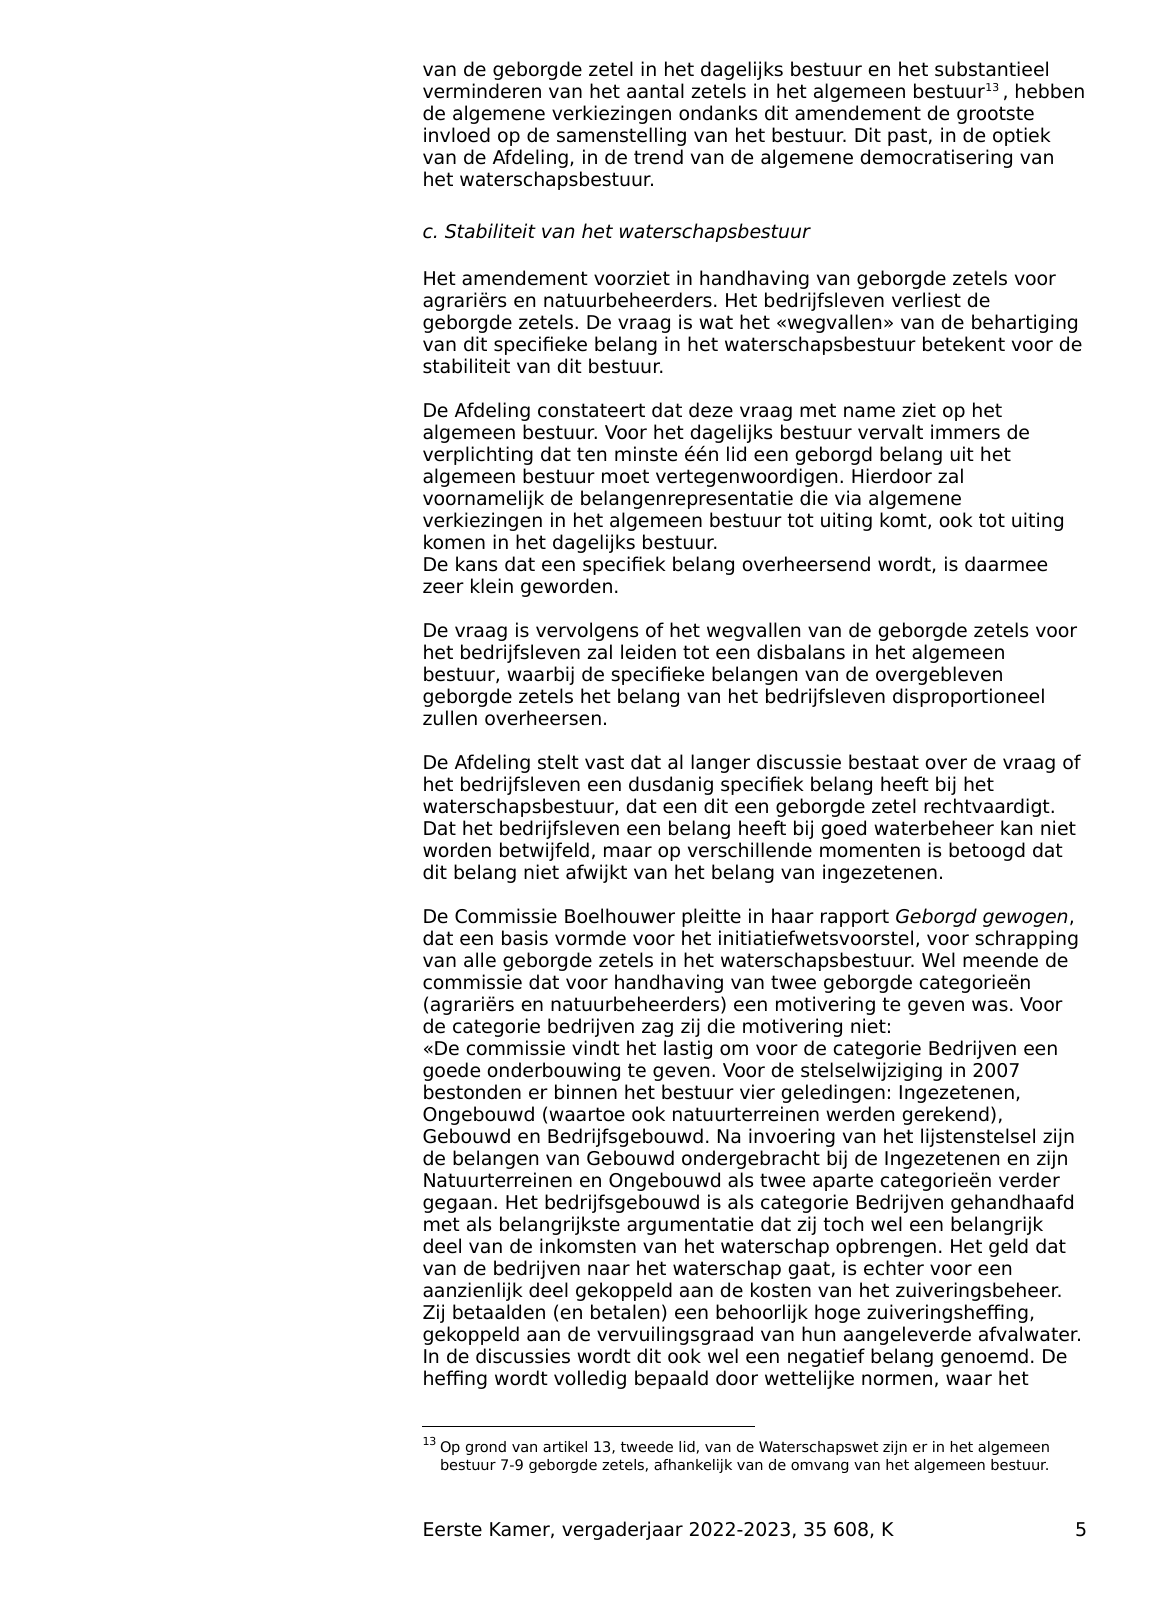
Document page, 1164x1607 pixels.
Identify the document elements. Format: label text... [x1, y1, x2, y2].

text De Afdeling constateert dat deze vraag met name ziet op het algemeen bestuur. Voor het dagelijks bestuur vervalt immers de verplichting dat ten minste één lid een geborgd belang uit het algemeen bestuur moet vertegenwoordigen. Hierdoor zal voornamelijk de belangenrepresentatie die via algemene verkiezingen in het algemeen bestuur tot uiting komt, ook tot uiting komen in het dagelijks bestuur. [422, 400, 1087, 554]
text De vraag is vervolgens of het wegvallen van de geborgde zetels voor het bedrijfsleven zal leiden tot een disbalans in het algemeen bestuur, waarbij de specifieke belangen van de overgebleven geborgde zetels het belang van het bedrijfsleven disproportioneel zullen overheersen. [422, 620, 1087, 730]
text «De commissie vindt het lastig om voor de categorie Bedrijven een goede onderbouwing te geven. Voor de stelselwijziging in 2007 bestonden er binnen het bestuur vier geledingen: Ingezetenen, Ongebouwd (waartoe ook natuurterreinen werden gerekend), Gebouwd en Bedrijfsgebouwd. Na invoering van het lijstenstelsel zijn de belangen van Gebouwd ondergebracht bij de Ingezetenen en zijn Natuurterreinen en Ongebouwd als twee aparte categorieën verder gegaan. Het bedrijfsgebouwd is als categorie Bedrijven gehandhaafd met als belangrijkste argumentatie dat zij toch wel een belangrijk deel van de inkomsten van het waterschap opbrengen. Het geld dat van de bedrijven naar het waterschap gaat, is echter voor een aanzienlijk deel gekoppeld aan de kosten van het zuiveringsbeheer. Zij betaalden (en betalen) een behoorlijk hoge zuiveringsheffing, gekoppeld aan de vervuilingsgraad van hun aangeleverde afvalwater. In de discussies wordt dit ook wel een negatief belang genoemd. De heffing wordt volledig bepaald door wettelijke normen, waar het [422, 1038, 1087, 1390]
text Het amendement voorziet in handhaving van geborgde zetels voor agrariërs en natuurbeheerders. Het bedrijfsleven verliest de geborgde zetels. De vraag is wat het «wegvallen» van de behartiging van dit specifieke belang in het waterschapsbestuur betekent voor de stabiliteit van dit bestuur. [422, 268, 1087, 378]
text van de geborgde zetel in het dagelijks bestuur en het substantieel verminderen van het aantal zetels in het algemeen bestuur, hebben de algemene verkiezingen ondanks dit amendement de grootste invloed op de samenstelling van het bestuur. Dit past, in de optiek van de Afdeling, in de trend van de algemene democratisering van het waterschapsbestuur. [422, 59, 1087, 191]
text De kans dat een specifiek belang overheersend wordt, is daarmee zeer klein geworden. [422, 554, 1087, 598]
text Op grond van artikel 13, tweede lid, van de Waterschapswet zijn er in het algemeen bestuur 7-9 geborgde zetels, afhankelijk van de omvang van het algemeen bestuur. [422, 1435, 1087, 1474]
text De Afdeling stelt vast dat al langer discussie bestaat over de vraag of het bedrijfsleven een dusdanig specifiek belang heeft bij het waterschapsbestuur, dat een dit een geborgde zetel rechtvaardigt. Dat het bedrijfsleven een belang heeft bij goed waterbeheer kan niet worden betwijfeld, maar op verschillende momenten is betoogd dat dit belang niet afwijkt van het belang van ingezetenen. [422, 752, 1087, 884]
subtitle c. Stabiliteit van het waterschapsbestuur [422, 221, 1087, 243]
text De Commissie Boelhouwer pleitte in haar rapport Geborgd gewogen, dat een basis vormde voor het initiatiefwetsvoorstel, voor schrapping van alle geborgde zetels in het waterschapsbestuur. Wel meende de commissie dat voor handhaving van twee geborgde categorieën (agrariërs en natuurbeheerders) een motivering te geven was. Voor de categorie bedrijven zag zij die motivering niet: [422, 906, 1087, 1038]
